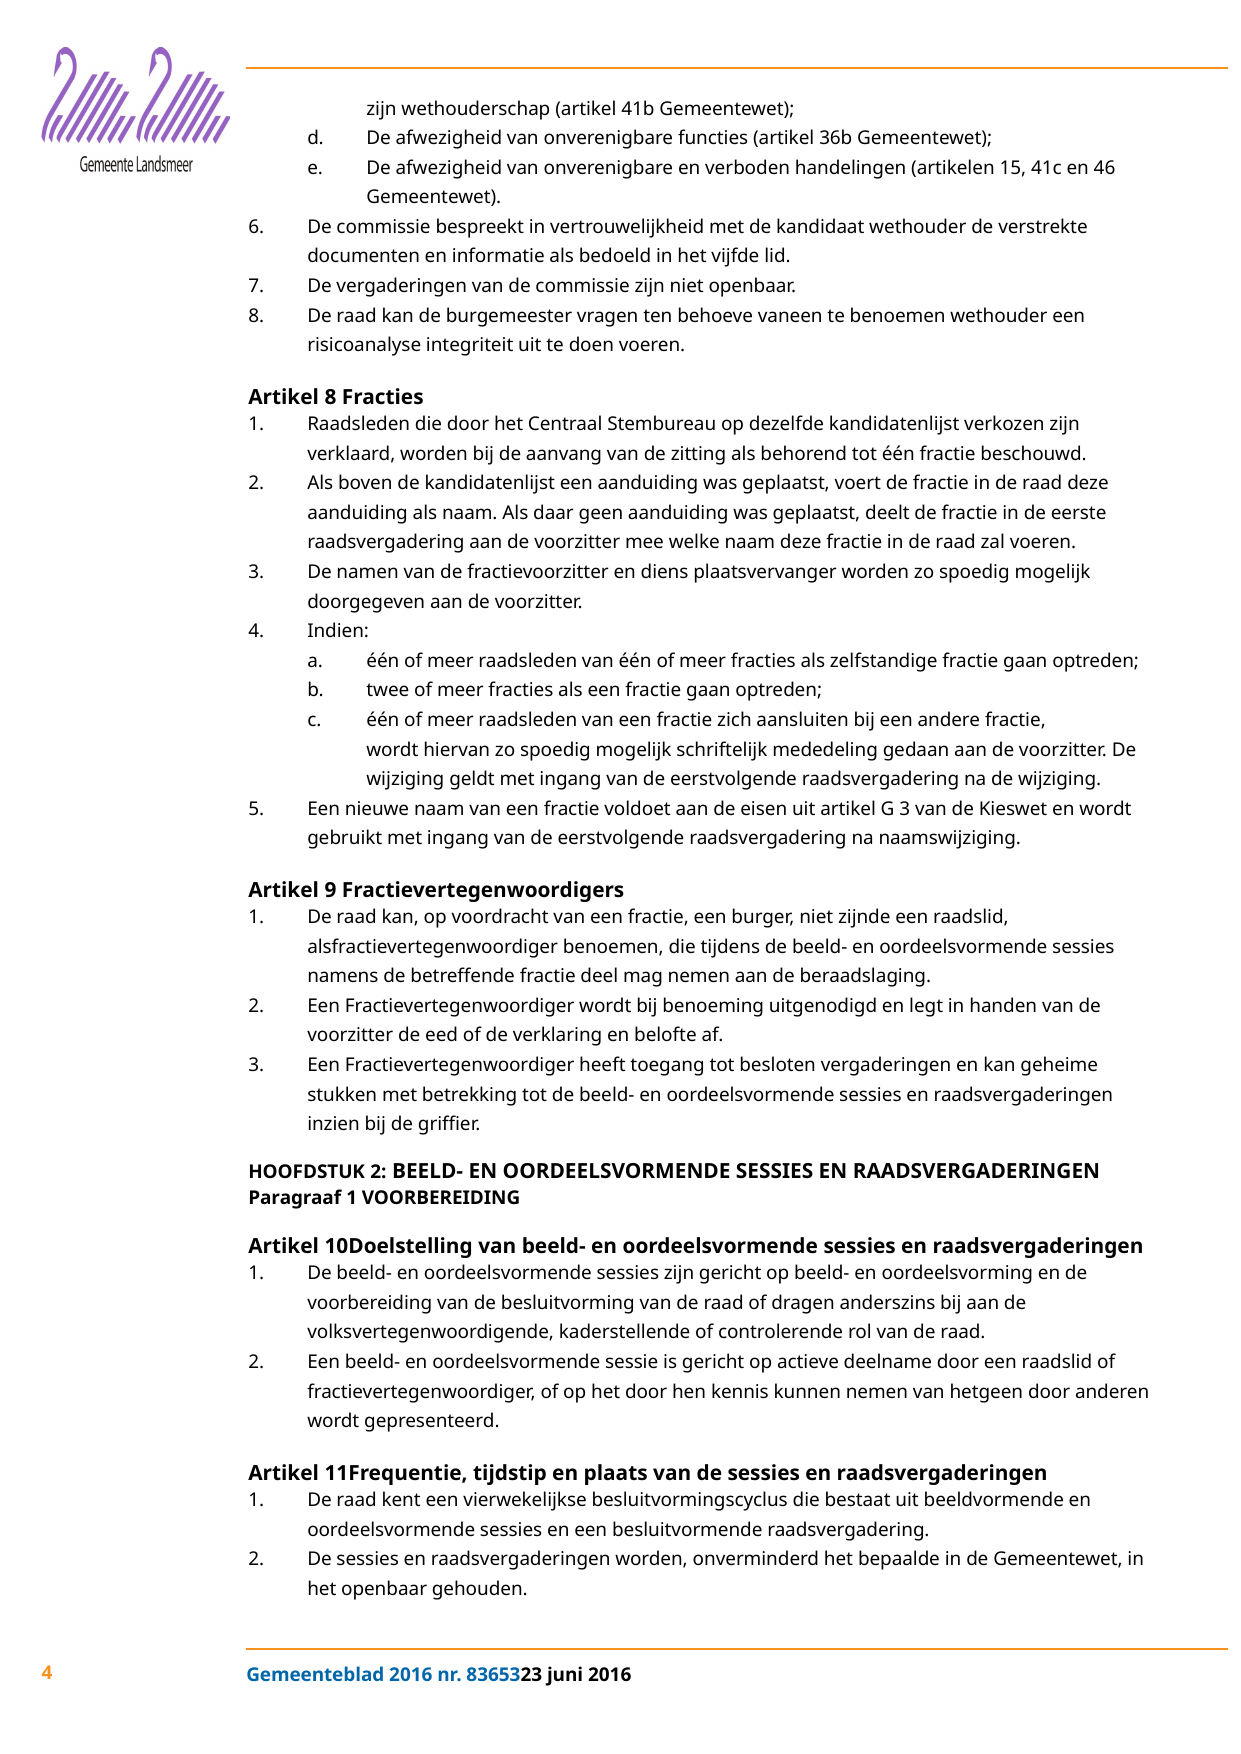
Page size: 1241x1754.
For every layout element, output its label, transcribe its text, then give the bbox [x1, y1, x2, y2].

list De sessies en raadsvergaderingen worden, onverminderd het bepaalde in de Gemeentewet, in het openbaar gehouden. [248, 1545, 1152, 1601]
list De raad kan, op voordracht van een fractie, een burger, niet zijnde een raadslid, alsfractievertegenwoordiger benoemen, die tijdens de beeld- en oordeelsvormende sessies namens de betreffende fractie deel mag nemen aan de beraadslaging. [248, 903, 1152, 988]
text Artikel 11Frequentie, tijdstip en plaats van de sessies en raadsvergaderingen [248, 1458, 1152, 1486]
list De namen van de fractievoorzitter en diens plaatsvervanger worden zo spoedig mogelijk doorgegeven aan de voorzitter. [248, 558, 1152, 613]
list Als boven de kandidatenlijst een aanduiding was geplaatst, voert de fractie in de raad deze aanduiding als naam. Als daar geen aanduiding was geplaatst, deelt de fractie in de eerste raadsvergadering aan de voorzitter mee welke naam deze fractie in de raad zal voeren. [248, 469, 1152, 554]
text Artikel 9 Fractievertegenwoordigers [248, 875, 1152, 903]
text Artikel 10Doelstelling van beeld- en oordeelsvormende sessies en raadsvergaderingen [248, 1231, 1152, 1259]
text Artikel 8 Fracties [248, 382, 1152, 410]
list De vergaderingen van de commissie zijn niet openbaar. [248, 272, 1152, 298]
list wordt hiervan zo spoedig mogelijk schriftelijk mededeling gedaan aan de voorzitter. De wijziging geldt met ingang van de eerstvolgende raadsvergadering na de wijziging. [307, 736, 1152, 791]
list Een Fractievertegenwoordiger heeft toegang tot besloten vergaderingen en kan geheime stukken met betrekking tot de beeld- en oordeelsvormende sessies en raadsvergaderingen inzien bij de griffier. [248, 1051, 1152, 1136]
list Indien: [248, 617, 1152, 643]
list De commissie bespreekt in vertrouwelijkheid met de kandidaat wethouder de verstrekte documenten en informatie als bedoeld in het vijfde lid. [248, 213, 1152, 268]
list De raad kan de burgemeester vragen ten behoeve vaneen te benoemen wethouder een risicoanalyse integriteit uit te doen voeren. [248, 302, 1152, 357]
list één of meer raadsleden van één of meer fracties als zelfstandige fractie gaan optreden; [307, 647, 1152, 673]
text Paragraaf 1 VOORBEREIDING [248, 1184, 1152, 1210]
list twee of meer fracties als een fractie gaan optreden; [307, 677, 1152, 702]
list De beeld- en oordeelsvormende sessies zijn gericht op beeld- en oordeelsvorming en de voorbereiding van de besluitvorming van de raad of dragen anderszins bij aan de volksvertegenwoordigende, kaderstellende of controlerende rol van de raad. [248, 1259, 1152, 1344]
list Raadsleden die door het Centraal Stembureau op dezelfde kandidatenlijst verkozen zijn verklaard, worden bij de aanvang van de zitting als behorend tot één fractie beschouwd. [248, 410, 1152, 466]
list De afwezigheid van onverenigbare en verboden handelingen (artikelen 15, 41c en 46 Gemeentewet). [307, 154, 1152, 209]
picture [41, 47, 231, 172]
list Een Fractievertegenwoordiger wordt bij benoeming uitgenodigd en legt in handen van de voorzitter de eed of de verklaring en belofte af. [248, 992, 1152, 1047]
text HOOFDSTUK 2: BEELD- EN OORDEELSVORMENDE SESSIES EN RAADSVERGADERINGEN [248, 1156, 1152, 1184]
list De afwezigheid van onverenigbare functies (artikel 36b Gemeentewet); [307, 124, 1152, 150]
list Een beeld- en oordeelsvormende sessie is gericht op actieve deelname door een raadslid of fractievertegenwoordiger, of op het door hen kennis kunnen nemen van hetgeen door anderen wordt gepresenteerd. [248, 1348, 1152, 1433]
list zijn wethouderschap (artikel 41b Gemeentewet); [307, 95, 1152, 121]
list Een nieuwe naam van een fractie voldoet aan de eisen uit artikel G 3 van de Kieswet en wordt gebruikt met ingang van de eerstvolgende raadsvergadering na naamswijziging. [248, 795, 1152, 850]
list De raad kent een vierwekelijkse besluitvormingscyclus die bestaat uit beeldvormende en oordeelsvormende sessies en een besluitvormende raadsvergadering. [248, 1486, 1152, 1542]
list één of meer raadsleden van een fractie zich aansluiten bij een andere fractie, [307, 706, 1152, 732]
